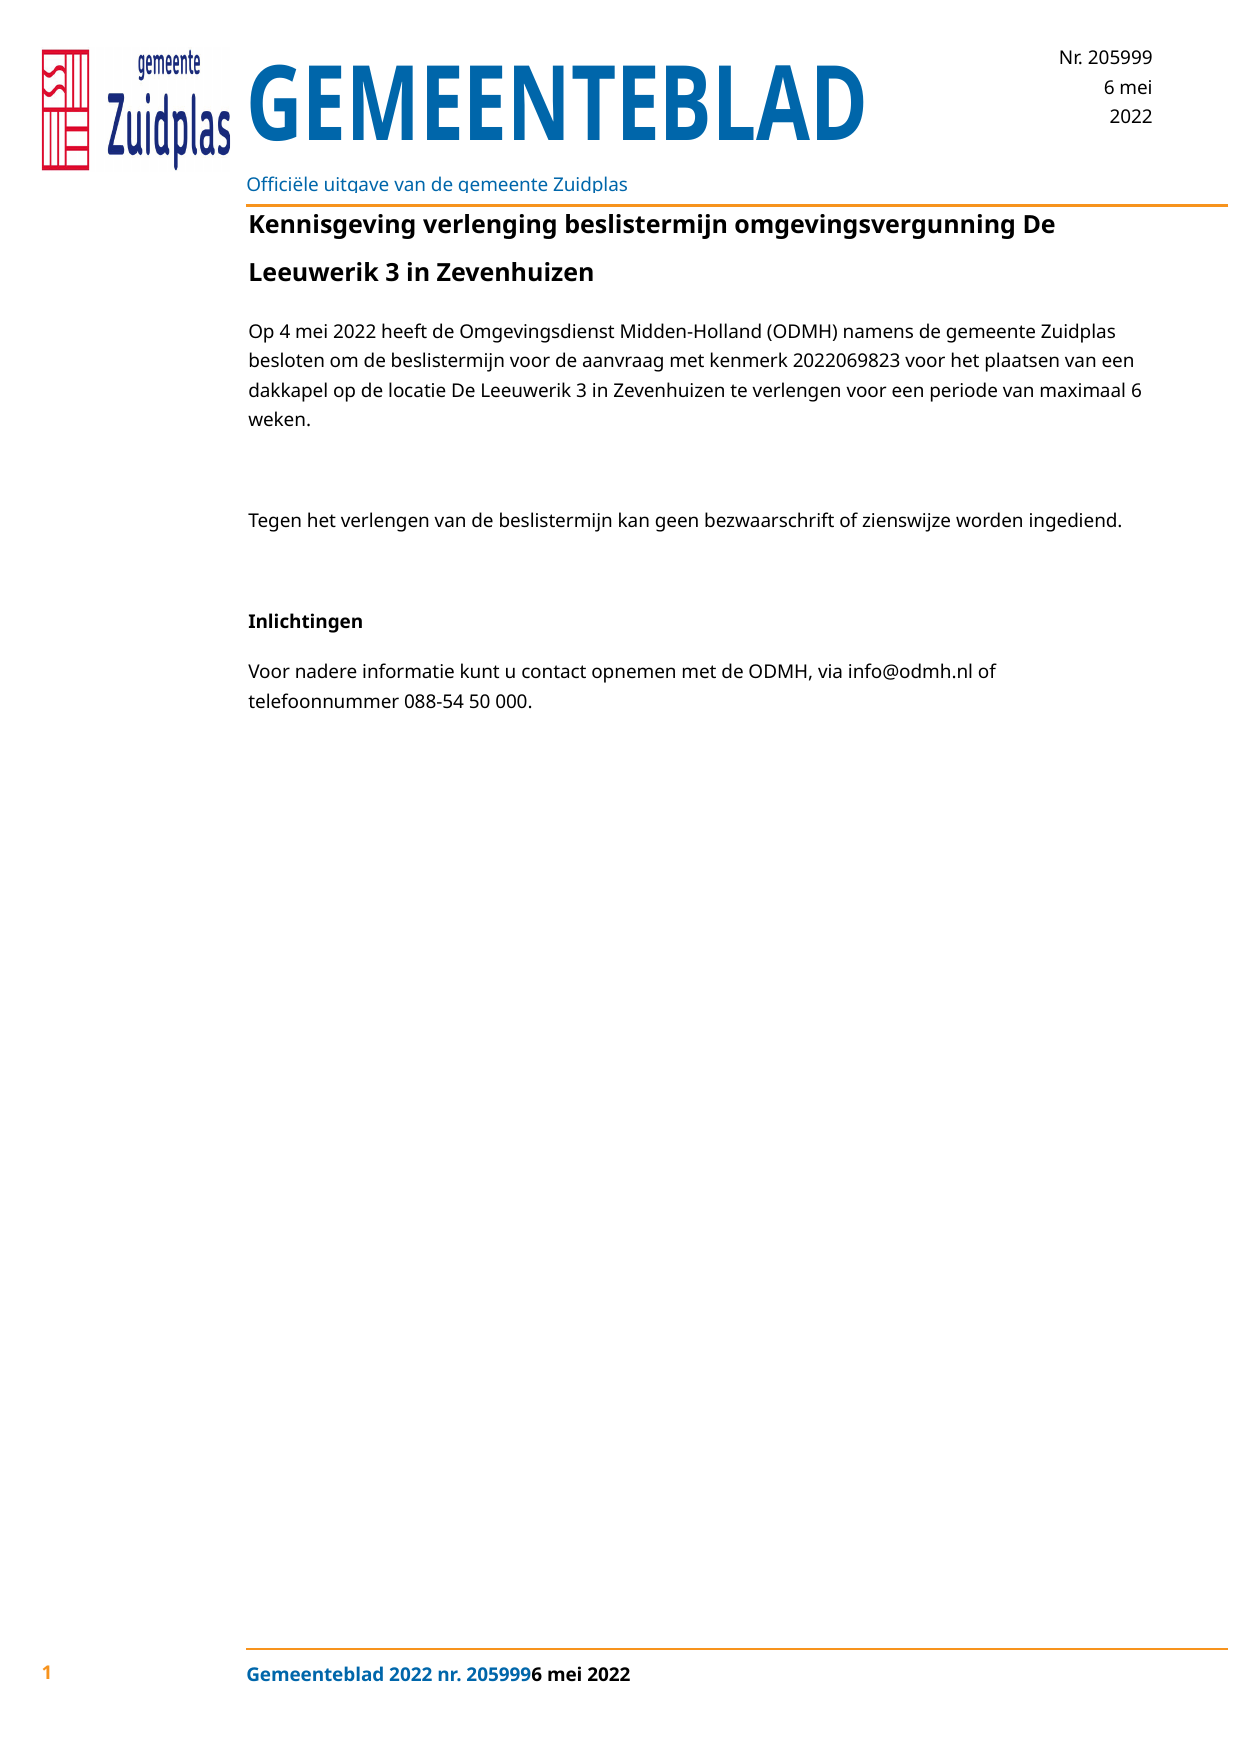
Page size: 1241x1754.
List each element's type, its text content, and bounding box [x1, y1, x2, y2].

text Op 4 mei 2022 heeft de Omgevingsdienst Midden-Holland (ODMH) namens de gemeente Zuidplas besloten om de beslistermijn voor de aanvraag met kenmerk 2022069823 voor het plaatsen van een dakkapel op de locatie De Leeuwerik 3 in Zevenhuizen te verlengen voor een periode van maximaal 6 weken. [248, 318, 1152, 432]
text Voor nadere informatie kunt u contact opnemen met de ODMH, via info@odmh.nl of telefoonnummer 088-54 50 000. [248, 659, 1152, 714]
picture [41, 47, 231, 172]
text Tegen het verlengen van de beslistermijn kan geen bezwaarschrift of zienswijze worden ingediend. [248, 507, 1152, 533]
text Inlichtingen [248, 608, 1152, 634]
text Kennisgeving verlenging beslistermijn omgevingsvergunning De Leeuwerik 3 in Zevenhuizen [248, 207, 1152, 288]
